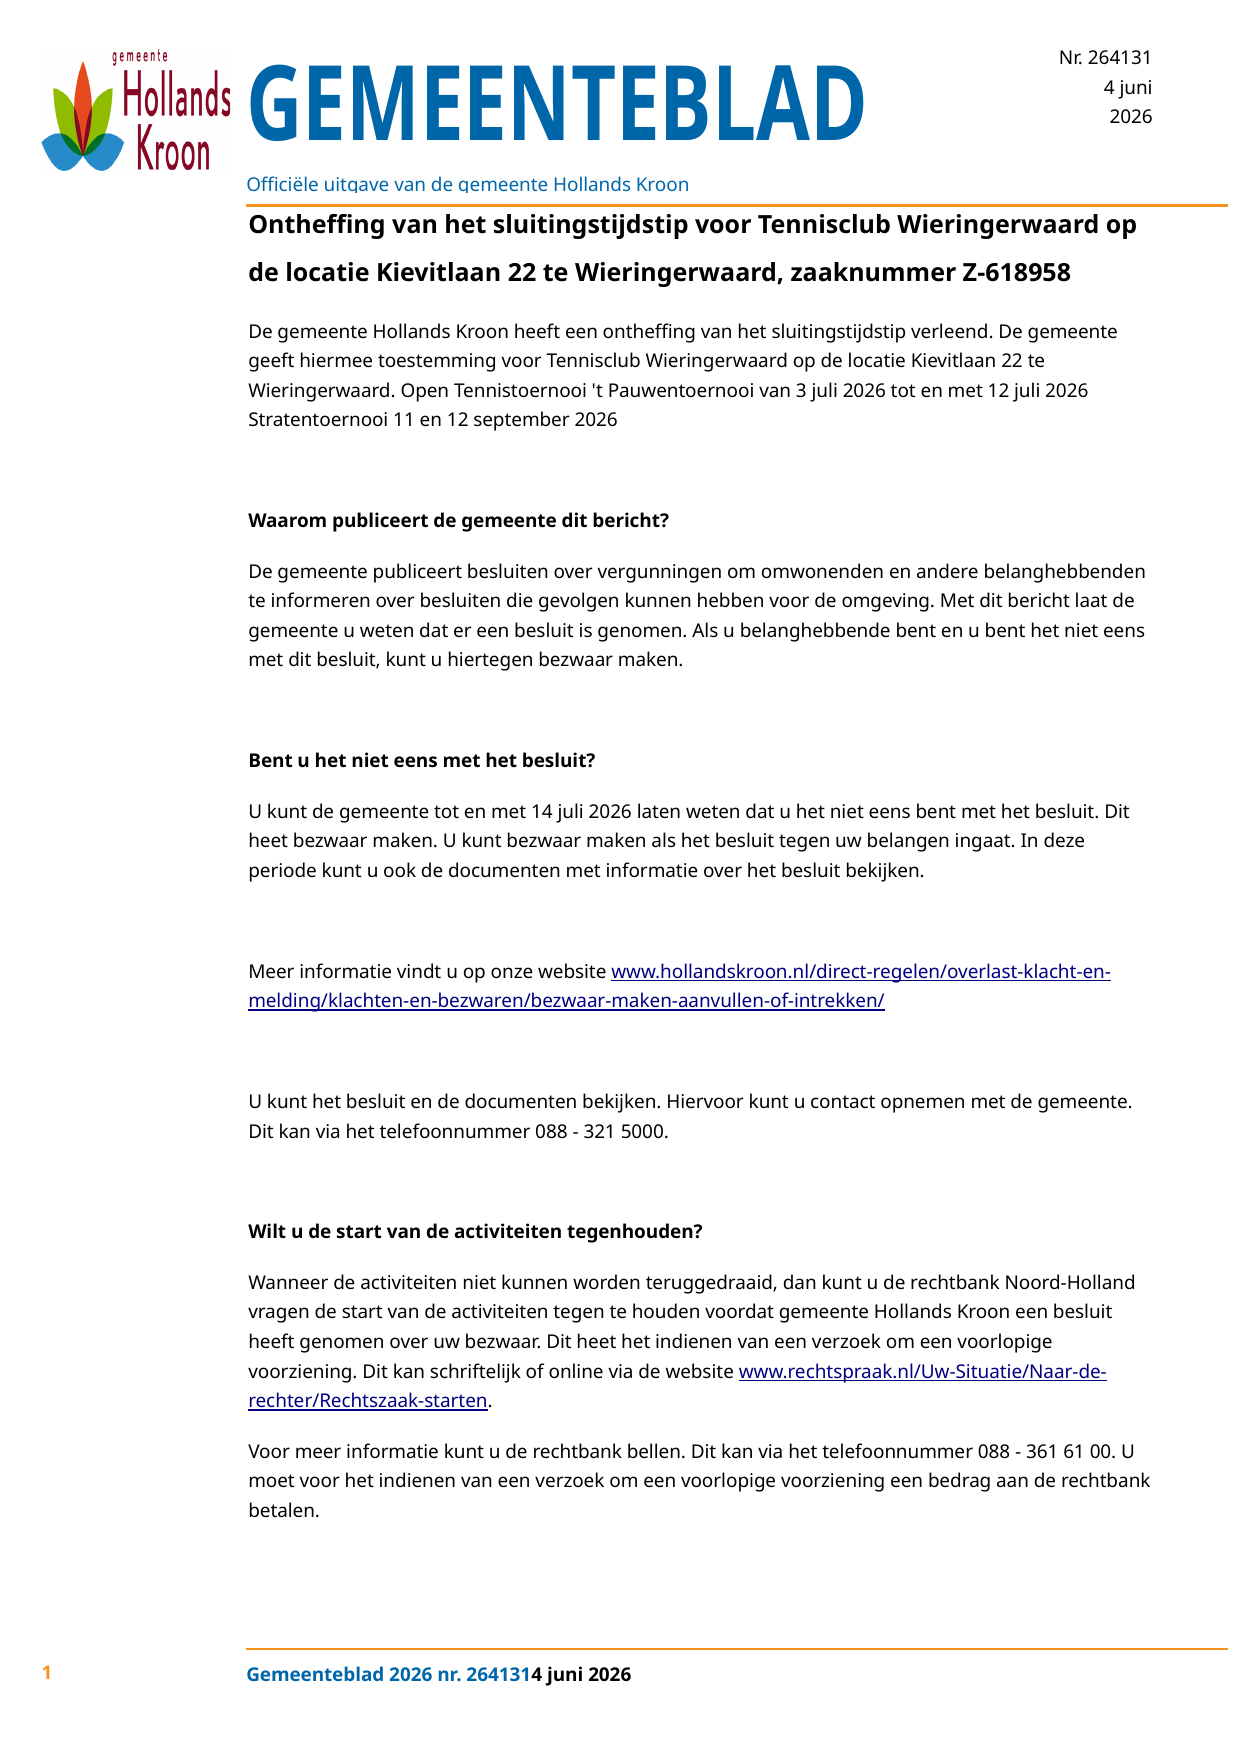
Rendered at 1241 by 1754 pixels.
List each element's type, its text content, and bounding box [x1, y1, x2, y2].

text U kunt de gemeente tot en met 14 juli 2026 laten weten dat u het niet eens bent met het besluit. Dit heet bezwaar maken. U kunt bezwaar maken als het besluit tegen uw belangen ingaat. In deze periode kunt u ook de documenten met informatie over het besluit bekijken. [248, 798, 1152, 883]
text U kunt het besluit en de documenten bekijken. Hiervoor kunt u contact opnemen met de gemeente. Dit kan via het telefoonnummer 088 - 321 5000. [248, 1088, 1152, 1144]
text Meer informatie vindt u op onze website www.hollandskroon.nl/direct-regelen/overlast-klacht-en-melding/klachten-en-bezwaren/bezwaar-maken-aanvullen-of-intrekken/ [248, 958, 1152, 1013]
text Wilt u de start van de activiteiten tegenhouden? [248, 1219, 1152, 1244]
text Bent u het niet eens met het besluit? [248, 747, 1152, 773]
picture [41, 47, 231, 172]
text De gemeente publiceert besluiten over vergunningen om omwonenden en andere belanghebbenden te informeren over besluiten die gevolgen kunnen hebben voor de omgeving. Met dit bericht laat de gemeente u weten dat er een besluit is genomen. Als u belanghebbende bent en u bent het niet eens met dit besluit, kunt u hiertegen bezwaar maken. [248, 558, 1152, 672]
text De gemeente Hollands Kroon heeft een ontheffing van het sluitingstijdstip verleend. De gemeente geeft hiermee toestemming voor Tennisclub Wieringerwaard op de locatie Kievitlaan 22 te Wieringerwaard. Open Tennistoernooi 't Pauwentoernooi van 3 juli 2026 tot en met 12 juli 2026 Stratentoernooi 11 en 12 september 2026 [248, 318, 1152, 432]
text Voor meer informatie kunt u de rechtbank bellen. Dit kan via het telefoonnummer 088 - 361 61 00. U moet voor het indienen van een verzoek om een voorlopige voorziening een bedrag aan de rechtbank betalen. [248, 1438, 1152, 1523]
text Ontheffing van het sluitingstijdstip voor Tennisclub Wieringerwaard op de locatie Kievitlaan 22 te Wieringerwaard, zaaknummer Z-618958 [248, 207, 1152, 288]
text Wanneer de activiteiten niet kunnen worden teruggedraaid, dan kunt u de rechtbank Noord-Holland vragen de start van de activiteiten tegen te houden voordat gemeente Hollands Kroon een besluit heeft genomen over uw bezwaar. Dit heet het indienen van een verzoek om een voorlopige voorziening. Dit kan schriftelijk of online via de website www.rechtspraak.nl/Uw-Situatie/Naar-de-rechter/Rechtszaak-starten. [248, 1269, 1152, 1413]
text Waarom publiceert de gemeente dit bericht? [248, 507, 1152, 533]
